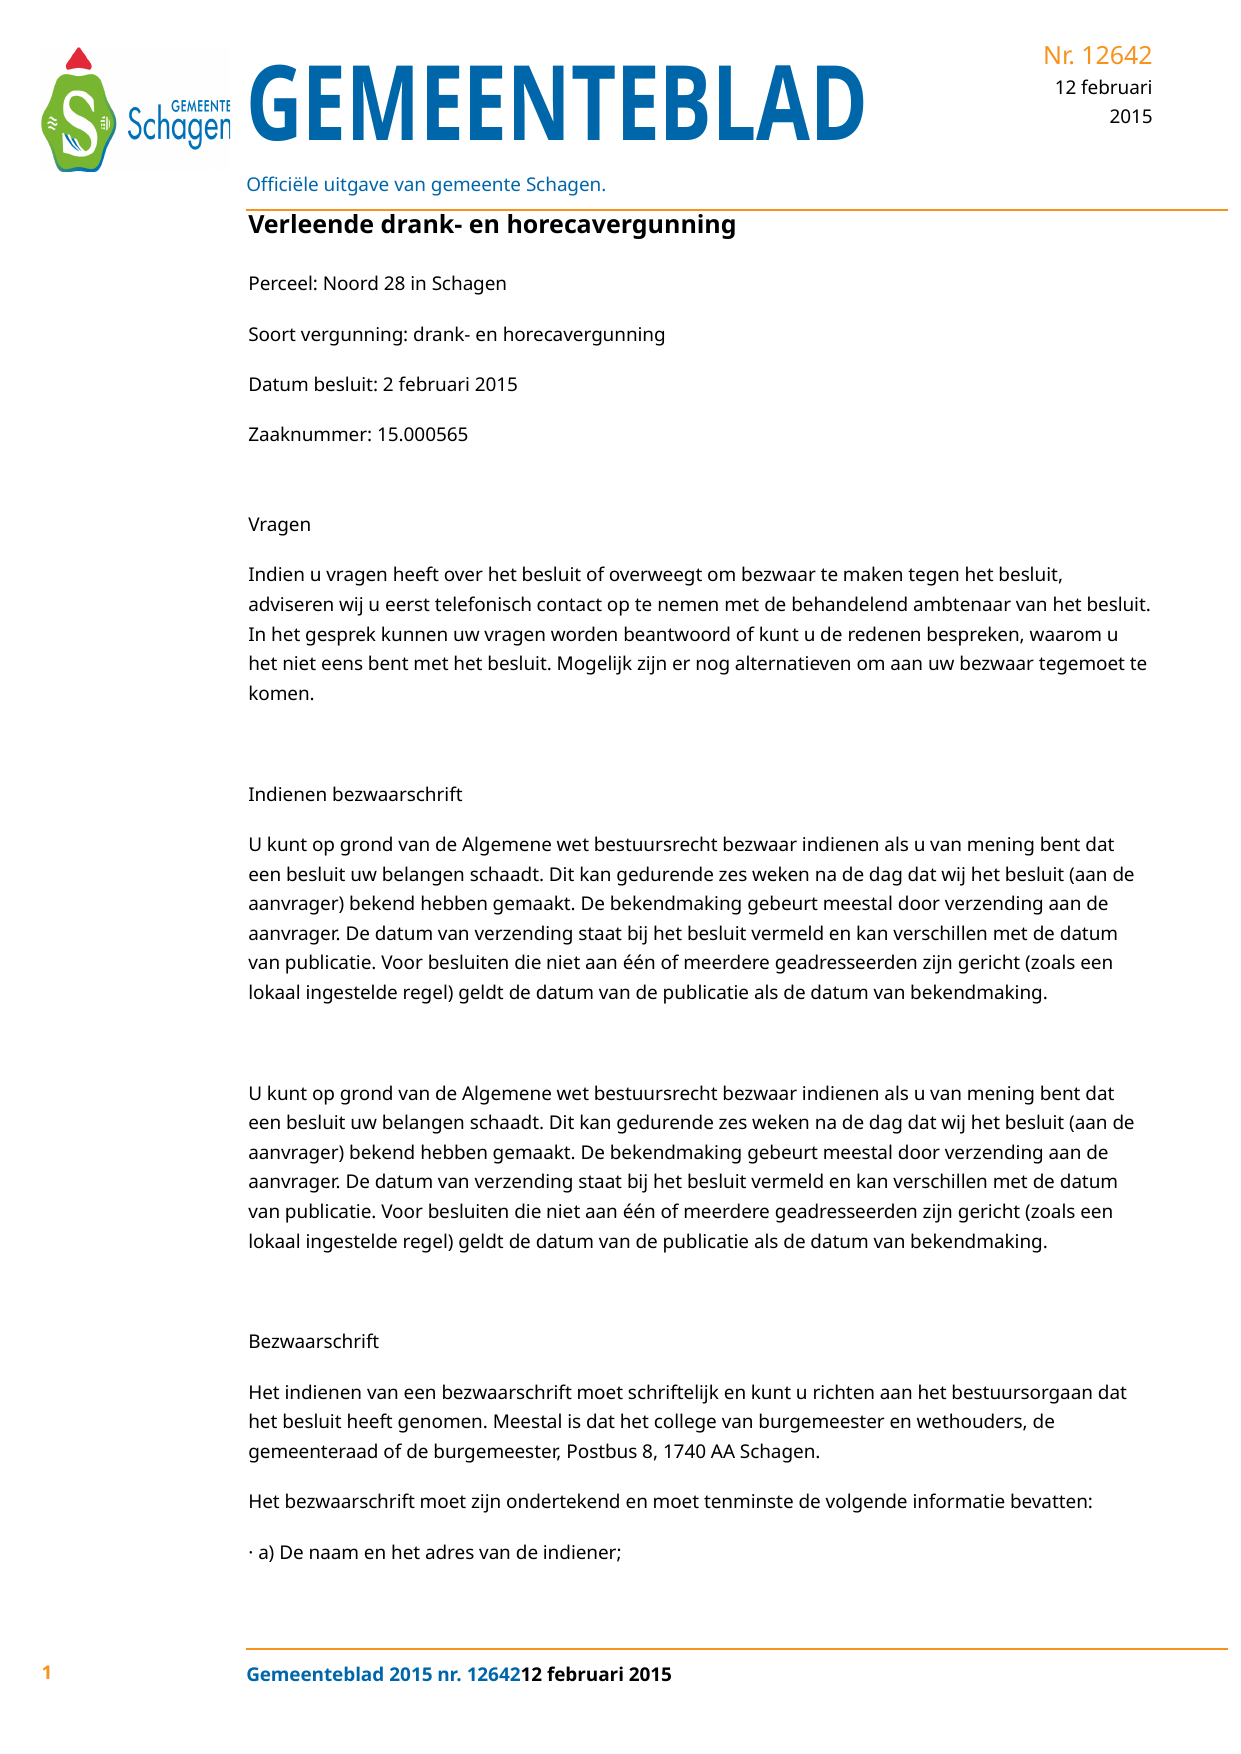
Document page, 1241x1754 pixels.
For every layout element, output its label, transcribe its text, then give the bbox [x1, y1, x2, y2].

picture [41, 47, 231, 172]
text Bezwaarschrift [248, 1329, 1152, 1354]
text Datum besluit: 2 februari 2015 [248, 371, 1152, 397]
text Het bezwaarschrift moet zijn ondertekend en moet tenminste de volgende informatie bevatten: [248, 1489, 1152, 1514]
text Vragen [248, 511, 1152, 537]
text Zaaknummer: 15.000565 [248, 422, 1152, 447]
text Verleende drank- en horecavergunning [248, 211, 1152, 241]
text Het indienen van een bezwaarschrift moet schriftelijk en kunt u richten aan het bestuursorgaan dat het besluit heeft genomen. Meestal is dat het college van burgemeester en wethouders, de gemeenteraad of de burgemeester, Postbus 8, 1740 AA Schagen. [248, 1379, 1152, 1464]
text Indien u vragen heeft over het besluit of overweegt om bezwaar te maken tegen het besluit, adviseren wij u eerst telefonisch contact op te nemen met de behandelend ambtenaar van het besluit. In het gesprek kunnen uw vragen worden beantwoord of kunt u de redenen bespreken, waarom u het niet eens bent met het besluit. Mogelijk zijn er nog alternatieven om aan uw bezwaar tegemoet te komen. [248, 562, 1152, 706]
text U kunt op grond van de Algemene wet bestuursrecht bezwaar indienen als u van mening bent dat een besluit uw belangen schaadt. Dit kan gedurende zes weken na de dag dat wij het besluit (aan de aanvrager) bekend hebben gemaakt. De bekendmaking gebeurt meestal door verzending aan de aanvrager. De datum van verzending staat bij het besluit vermeld en kan verschillen met de datum van publicatie. Voor besluiten die niet aan één of meerdere geadresseerden zijn gericht (zoals een lokaal ingestelde regel) geldt de datum van de publicatie als de datum van bekendmaking. [248, 831, 1152, 1005]
text Soort vergunning: drank- en horecavergunning [248, 321, 1152, 346]
text Perceel: Noord 28 in Schagen [248, 270, 1152, 296]
text · a) De naam en het adres van de indiener; [248, 1539, 1152, 1565]
text Indienen bezwaarschrift [248, 781, 1152, 807]
text U kunt op grond van de Algemene wet bestuursrecht bezwaar indienen als u van mening bent dat een besluit uw belangen schaadt. Dit kan gedurende zes weken na de dag dat wij het besluit (aan de aanvrager) bekend hebben gemaakt. De bekendmaking gebeurt meestal door verzending aan de aanvrager. De datum van verzending staat bij het besluit vermeld en kan verschillen met de datum van publicatie. Voor besluiten die niet aan één of meerdere geadresseerden zijn gericht (zoals een lokaal ingestelde regel) geldt de datum van de publicatie als de datum van bekendmaking. [248, 1080, 1152, 1254]
